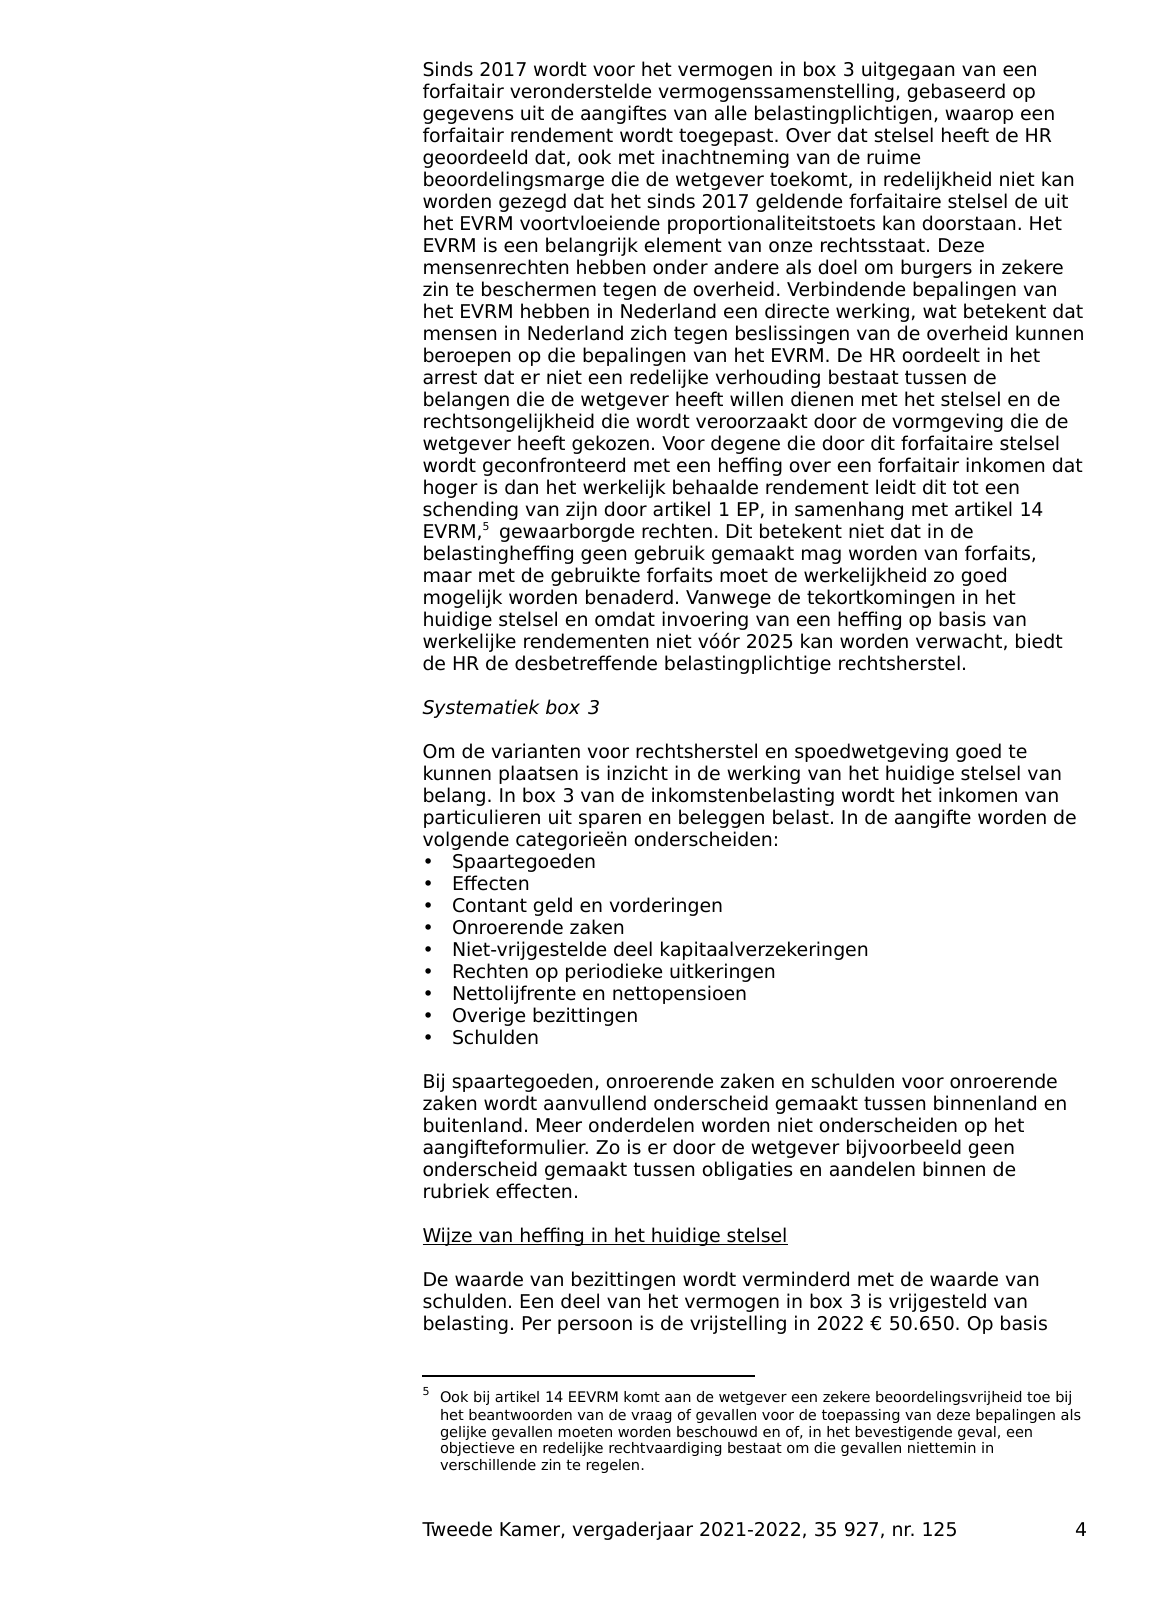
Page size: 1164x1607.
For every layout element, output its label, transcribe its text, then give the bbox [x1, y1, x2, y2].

text • Onroerende zaken [422, 917, 1087, 939]
text Ook bij artikel 14 EEVRM komt aan de wetgever een zekere beoordelingsvrijheid toe bij het beantwoorden van de vraag of gevallen voor de toepassing van deze bepalingen als gelijke gevallen moeten worden beschouwd en of, in het bevestigende geval, een objectieve en redelijke rechtvaardiging bestaat om die gevallen niettemin in verschillende zin te regelen. [422, 1385, 1087, 1474]
subtitle Wijze van heffing in het huidige stelsel [422, 1225, 1087, 1247]
text De waarde van bezittingen wordt verminderd met de waarde van schulden. Een deel van het vermogen in box 3 is vrijgesteld van belasting. Per persoon is de vrijstelling in 2022 € 50.650. Op basis [422, 1269, 1087, 1335]
text Bij spaartegoeden, onroerende zaken en schulden voor onroerende zaken wordt aanvullend onderscheid gemaakt tussen binnenland en buitenland. Meer onderdelen worden niet onderscheiden op het aangifteformulier. Zo is er door de wetgever bijvoorbeeld geen onderscheid gemaakt tussen obligaties en aandelen binnen de rubriek effecten. [422, 1071, 1087, 1203]
text • Overige bezittingen [422, 1004, 1087, 1027]
text • Rechten op periodieke uitkeringen [422, 961, 1087, 983]
text • Nettolijfrente en nettopensioen [422, 983, 1087, 1004]
text • Niet-vrijgestelde deel kapitaalverzekeringen [422, 939, 1087, 961]
text • Contant geld en vorderingen [422, 895, 1087, 917]
text • Spaartegoeden [422, 851, 1087, 873]
subtitle Systematiek box 3 [422, 697, 1087, 719]
text Om de varianten voor rechtsherstel en spoedwetgeving goed te kunnen plaatsen is inzicht in de werking van het huidige stelsel van belang. In box 3 van de inkomstenbelasting wordt het inkomen van particulieren uit sparen en beleggen belast. In de aangifte worden de volgende categorieën onderscheiden: [422, 741, 1087, 851]
text • Effecten [422, 873, 1087, 895]
text Sinds 2017 wordt voor het vermogen in box 3 uitgegaan van een forfaitair veronderstelde vermogenssamenstelling, gebaseerd op gegevens uit de aangiftes van alle belastingplichtigen, waarop een forfaitair rendement wordt toegepast. Over dat stelsel heeft de HR geoordeeld dat, ook met inachtneming van de ruime beoordelingsmarge die de wetgever toekomt, in redelijkheid niet kan worden gezegd dat het sinds 2017 geldende forfaitaire stelsel de uit het EVRM voortvloeiende proportionaliteitstoets kan doorstaan. Het EVRM is een belangrijk element van onze rechtsstaat. Deze mensenrechten hebben onder andere als doel om burgers in zekere zin te beschermen tegen de overheid. Verbindende bepalingen van het EVRM hebben in Nederland een directe werking, wat betekent dat mensen in Nederland zich tegen beslissingen van de overheid kunnen beroepen op die bepalingen van het EVRM. De HR oordeelt in het arrest dat er niet een redelijke verhouding bestaat tussen de belangen die de wetgever heeft willen dienen met het stelsel en de rechtsongelijkheid die wordt veroorzaakt door de vormgeving die de wetgever heeft gekozen. Voor degene die door dit forfaitaire stelsel wordt geconfronteerd met een heffing over een forfaitair inkomen dat hoger is dan het werkelijk behaalde rendement leidt dit tot een schending van zijn door artikel 1 EP, in samenhang met artikel 14 EVRM, gewaarborgde rechten. Dit betekent niet dat in de belastingheffing geen gebruik gemaakt mag worden van forfaits, maar met de gebruikte forfaits moet de werkelijkheid zo goed mogelijk worden benaderd. Vanwege de tekortkomingen in het huidige stelsel en omdat invoering van een heffing op basis van werkelijke rendementen niet vóór 2025 kan worden verwacht, biedt de HR de desbetreffende belastingplichtige rechtsherstel. [422, 59, 1087, 674]
text • Schulden [422, 1027, 1087, 1048]
